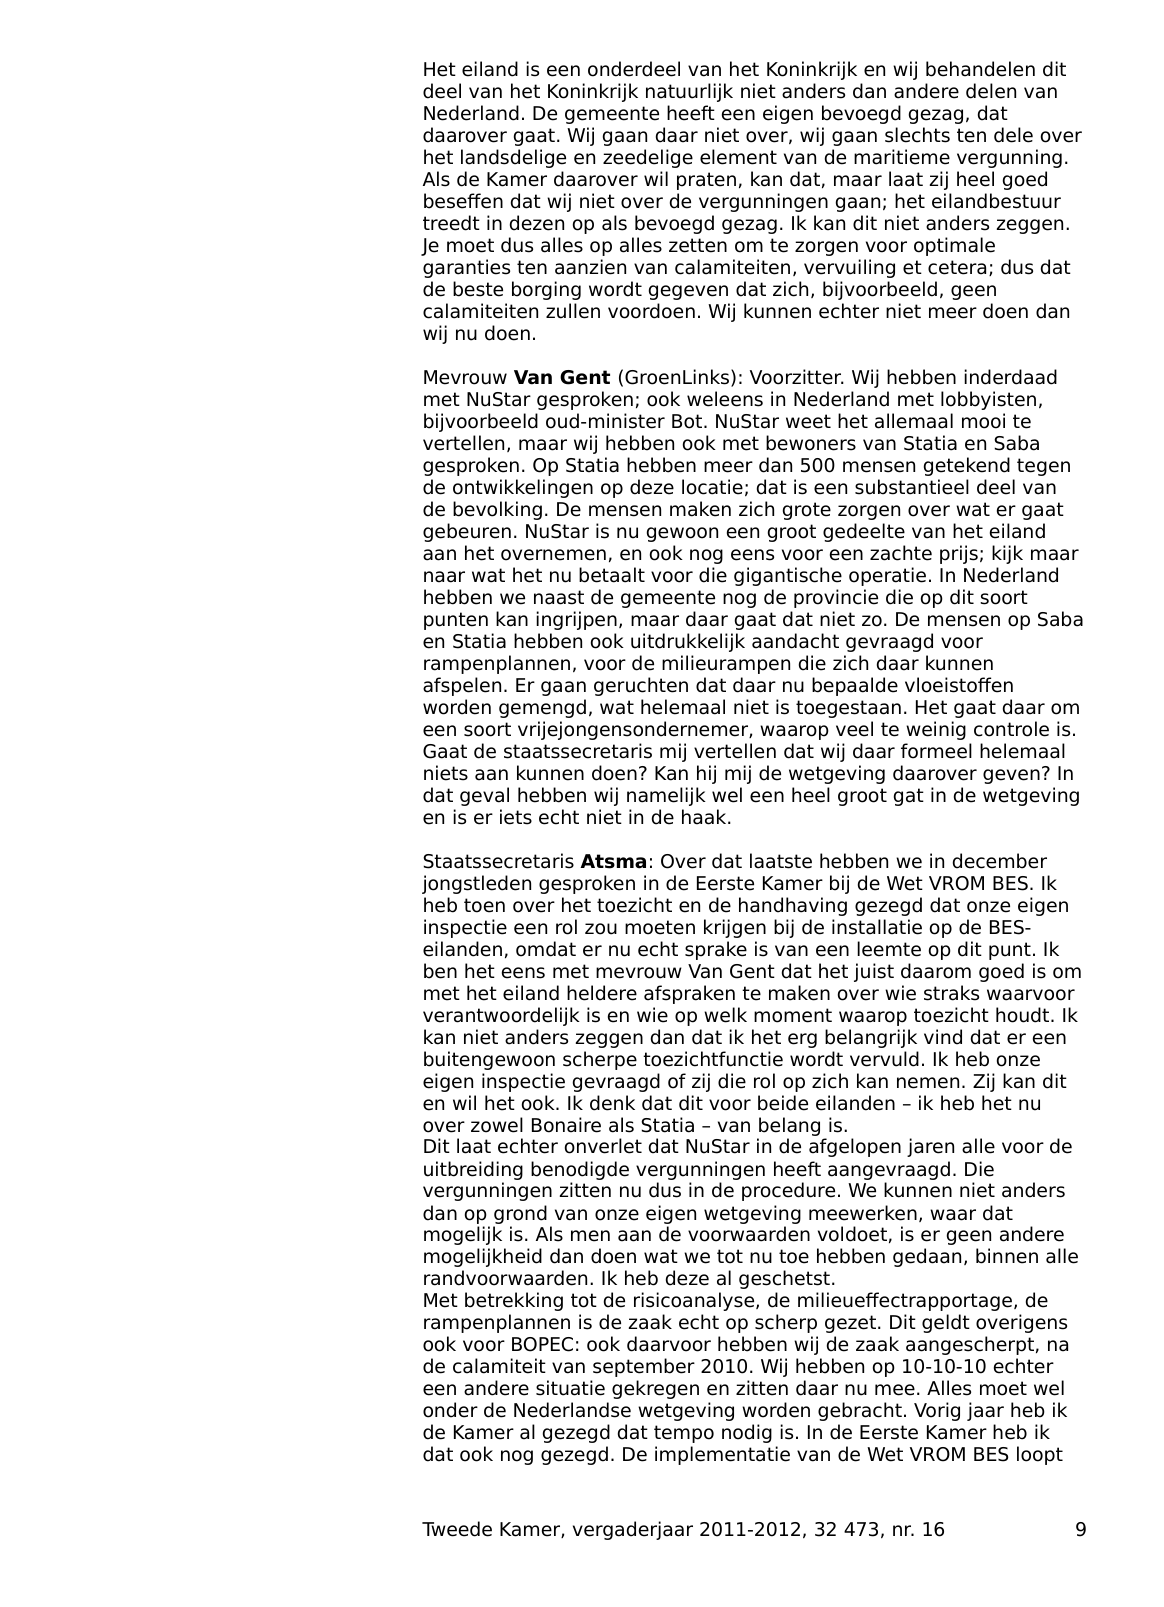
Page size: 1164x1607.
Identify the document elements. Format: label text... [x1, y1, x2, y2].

text Mevrouw Van Gent (GroenLinks): Voorzitter. Wij hebben inderdaad met NuStar gesproken; ook weleens in Nederland met lobbyisten, bijvoorbeeld oud-minister Bot. NuStar weet het allemaal mooi te vertellen, maar wij hebben ook met bewoners van Statia en Saba gesproken. Op Statia hebben meer dan 500 mensen getekend tegen de ontwikkelingen op deze locatie; dat is een substantieel deel van de bevolking. De mensen maken zich grote zorgen over wat er gaat gebeuren. NuStar is nu gewoon een groot gedeelte van het eiland aan het overnemen, en ook nog eens voor een zachte prijs; kijk maar naar wat het nu betaalt voor die gigantische operatie. In Nederland hebben we naast de gemeente nog de provincie die op dit soort punten kan ingrijpen, maar daar gaat dat niet zo. De mensen op Saba en Statia hebben ook uitdrukkelijk aandacht gevraagd voor rampenplannen, voor de milieurampen die zich daar kunnen afspelen. Er gaan geruchten dat daar nu bepaalde vloeistoffen worden gemengd, wat helemaal niet is toegestaan. Het gaat daar om een soort vrijejongensondernemer, waarop veel te weinig controle is. Gaat de staatssecretaris mij vertellen dat wij daar formeel helemaal niets aan kunnen doen? Kan hij mij de wetgeving daarover geven? In dat geval hebben wij namelijk wel een heel groot gat in de wetgeving en is er iets echt niet in de haak. [422, 367, 1087, 828]
text Het eiland is een onderdeel van het Koninkrijk en wij behandelen dit deel van het Koninkrijk natuurlijk niet anders dan andere delen van Nederland. De gemeente heeft een eigen bevoegd gezag, dat daarover gaat. Wij gaan daar niet over, wij gaan slechts ten dele over het landsdelige en zeedelige element van de maritieme vergunning. Als de Kamer daarover wil praten, kan dat, maar laat zij heel goed beseffen dat wij niet over de vergunningen gaan; het eilandbestuur treedt in dezen op als bevoegd gezag. Ik kan dit niet anders zeggen. Je moet dus alles op alles zetten om te zorgen voor optimale garanties ten aanzien van calamiteiten, vervuiling et cetera; dus dat de beste borging wordt gegeven dat zich, bijvoorbeeld, geen calamiteiten zullen voordoen. Wij kunnen echter niet meer doen dan wij nu doen. [422, 59, 1087, 345]
text Dit laat echter onverlet dat NuStar in de afgelopen jaren alle voor de uitbreiding benodigde vergunningen heeft aangevraagd. Die vergunningen zitten nu dus in de procedure. We kunnen niet anders dan op grond van onze eigen wetgeving meewerken, waar dat mogelijk is. Als men aan de voorwaarden voldoet, is er geen andere mogelijkheid dan doen wat we tot nu toe hebben gedaan, binnen alle randvoorwaarden. Ik heb deze al geschetst. [422, 1136, 1087, 1290]
text Staatssecretaris Atsma: Over dat laatste hebben we in december jongstleden gesproken in de Eerste Kamer bij de Wet VROM BES. Ik heb toen over het toezicht en de handhaving gezegd dat onze eigen inspectie een rol zou moeten krijgen bij de installatie op de BES-eilanden, omdat er nu echt sprake is van een leemte op dit punt. Ik ben het eens met mevrouw Van Gent dat het juist daarom goed is om met het eiland heldere afspraken te maken over wie straks waarvoor verantwoordelijk is en wie op welk moment waarop toezicht houdt. Ik kan niet anders zeggen dan dat ik het erg belangrijk vind dat er een buitengewoon scherpe toezichtfunctie wordt vervuld. Ik heb onze eigen inspectie gevraagd of zij die rol op zich kan nemen. Zij kan dit en wil het ook. Ik denk dat dit voor beide eilanden – ik heb het nu over zowel Bonaire als Statia – van belang is. [422, 851, 1087, 1136]
text Met betrekking tot de risicoanalyse, de milieueffectrapportage, de rampenplannen is de zaak echt op scherp gezet. Dit geldt overigens ook voor BOPEC: ook daarvoor hebben wij de zaak aangescherpt, na de calamiteit van september 2010. Wij hebben op 10-10-10 echter een andere situatie gekregen en zitten daar nu mee. Alles moet wel onder de Nederlandse wetgeving worden gebracht. Vorig jaar heb ik de Kamer al gezegd dat tempo nodig is. In de Eerste Kamer heb ik dat ook nog gezegd. De implementatie van de Wet VROM BES loopt [422, 1290, 1087, 1466]
